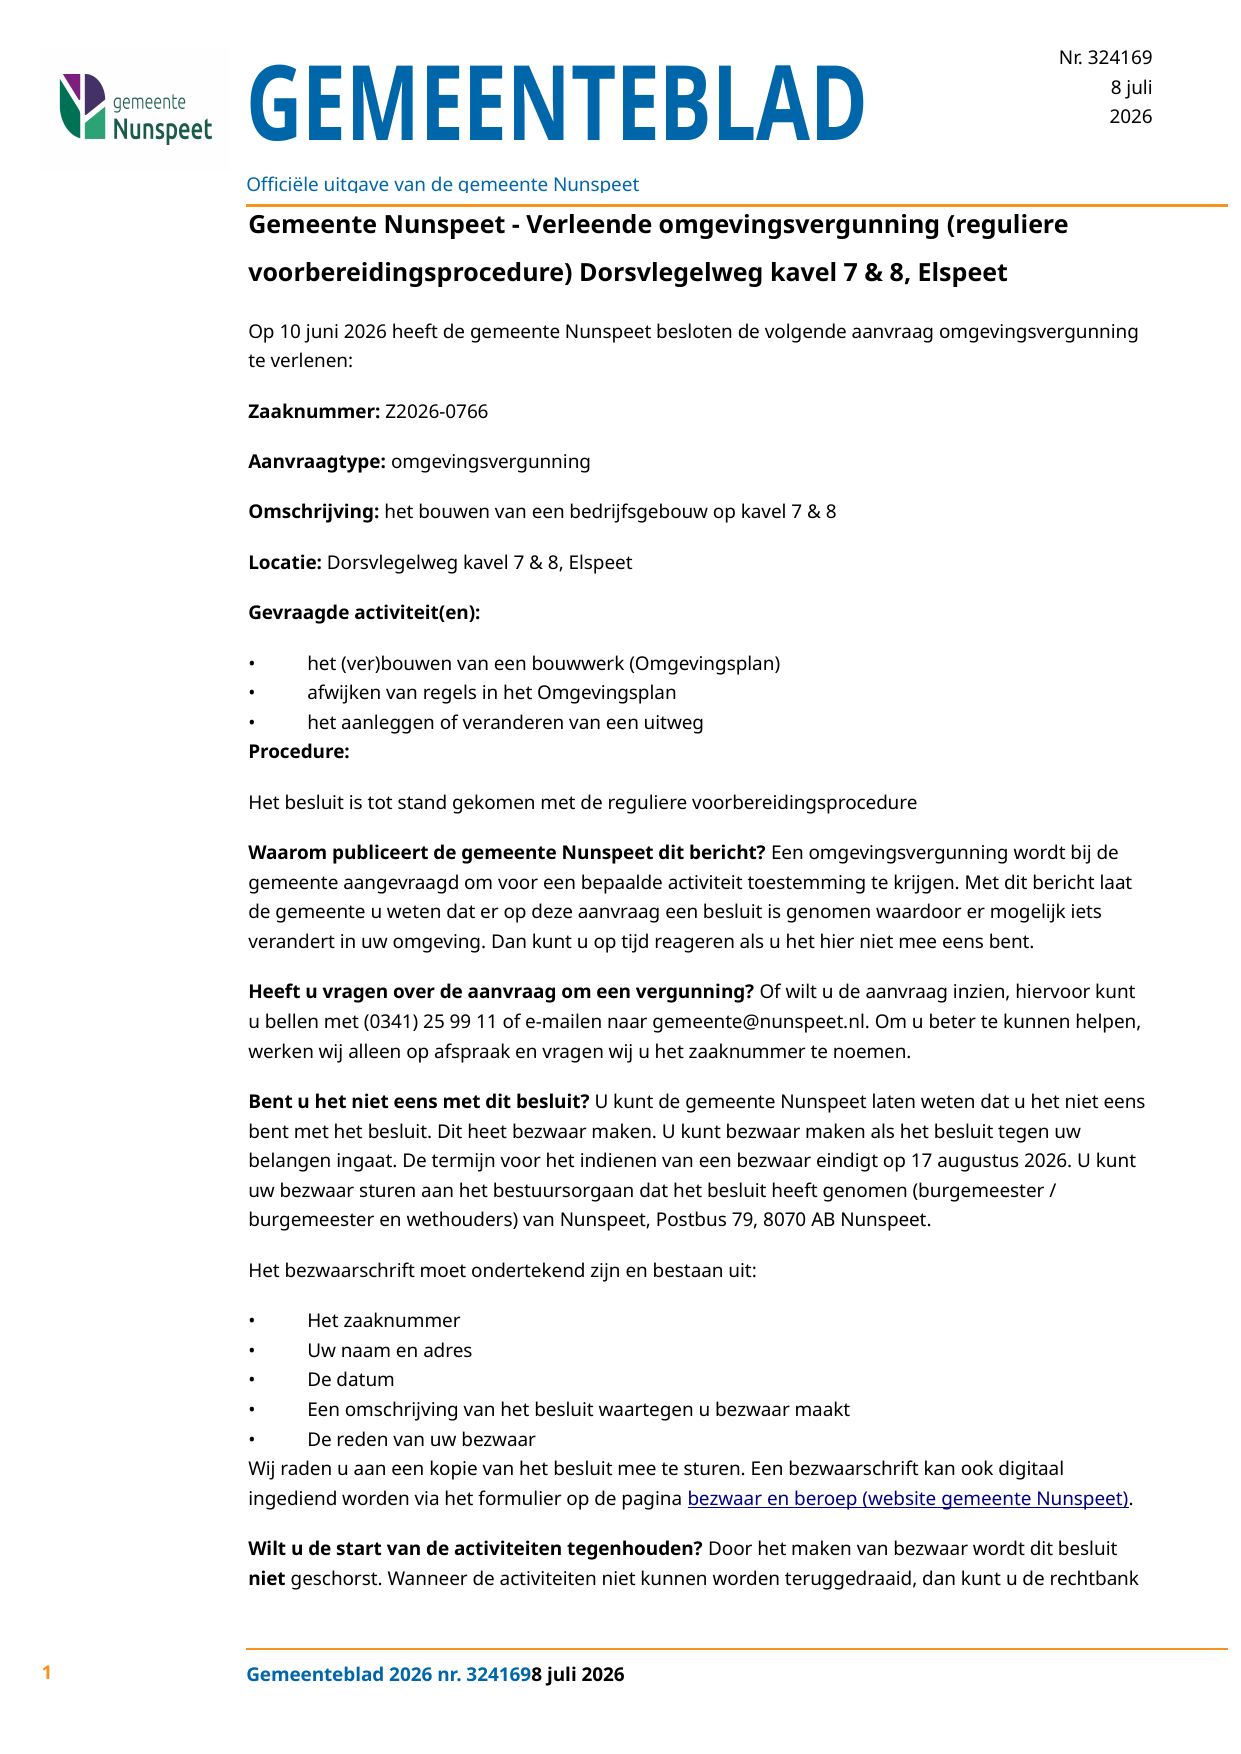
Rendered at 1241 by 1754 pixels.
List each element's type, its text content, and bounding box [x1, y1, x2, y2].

list het aanleggen of veranderen van een uitweg [248, 709, 1152, 735]
list afwijken van regels in het Omgevingsplan [248, 679, 1152, 705]
text Het besluit is tot stand gekomen met de reguliere voorbereidingsprocedure [248, 789, 1152, 815]
list het (ver)bouwen van een bouwwerk (Omgevingsplan) [248, 650, 1152, 676]
list De reden van uw bezwaar [248, 1426, 1152, 1452]
text Heeft u vragen over de aanvraag om een vergunning? Of wilt u de aanvraag inzien, hiervoor kunt u bellen met (0341) 25 99 11 of e-mailen naar gemeente@nunspeet.nl. Om u beter te kunnen helpen, werken wij alleen op afspraak en vragen wij u het zaaknummer te noemen. [248, 979, 1152, 1064]
text Procedure: [248, 739, 1152, 764]
text Omschrijving: het bouwen van een bedrijfsgebouw op kavel 7 & 8 [248, 499, 1152, 524]
text Wij raden u aan een kopie van het besluit mee te sturen. Een bezwaarschrift kan ook digitaal ingediend worden via het formulier op de pagina bezwaar en beroep (website gemeente Nunspeet). [248, 1455, 1152, 1511]
list Een omschrijving van het besluit waartegen u bezwaar maakt [248, 1396, 1152, 1422]
text Locatie: Dorsvlegelweg kavel 7 & 8, Elspeet [248, 549, 1152, 575]
text Gemeente Nunspeet - Verleende omgevingsvergunning (reguliere voorbereidingsprocedure) Dorsvlegelweg kavel 7 & 8, Elspeet [248, 207, 1152, 288]
text Gevraagde activiteit(en): [248, 599, 1152, 625]
text Op 10 juni 2026 heeft de gemeente Nunspeet besloten de volgende aanvraag omgevingsvergunning te verlenen: [248, 318, 1152, 373]
text Het bezwaarschrift moet ondertekend zijn en bestaan uit: [248, 1257, 1152, 1283]
text Wilt u de start van de activiteiten tegenhouden? Door het maken van bezwaar wordt dit besluit niet geschorst. Wanneer de activiteiten niet kunnen worden teruggedraaid, dan kunt u de rechtbank [248, 1535, 1152, 1591]
list Uw naam en adres [248, 1337, 1152, 1363]
text Waarom publiceert de gemeente Nunspeet dit bericht? Een omgevingsvergunning wordt bij de gemeente aangevraagd om voor een bepaalde activiteit toestemming te krijgen. Met dit bericht laat de gemeente u weten dat er op deze aanvraag een besluit is genomen waardoor er mogelijk iets verandert in uw omgeving. Dan kunt u op tijd reageren als u het hier niet mee eens bent. [248, 839, 1152, 954]
list Het zaaknummer [248, 1307, 1152, 1333]
text Zaaknummer: Z2026-0766 [248, 398, 1152, 424]
text Bent u het niet eens met dit besluit? U kunt de gemeente Nunspeet laten weten dat u het niet eens bent met het besluit. Dit heet bezwaar maken. U kunt bezwaar maken als het besluit tegen uw belangen ingaat. De termijn voor het indienen van een bezwaar eindigt op 17 augustus 2026. U kunt uw bezwaar sturen aan het bestuursorgaan dat het besluit heeft genomen (burgemeester / burgemeester en wethouders) van Nunspeet, Postbus 79, 8070 AB Nunspeet. [248, 1088, 1152, 1232]
text Aanvraagtype: omgevingsvergunning [248, 448, 1152, 474]
picture [41, 47, 231, 172]
list De datum [248, 1367, 1152, 1392]
